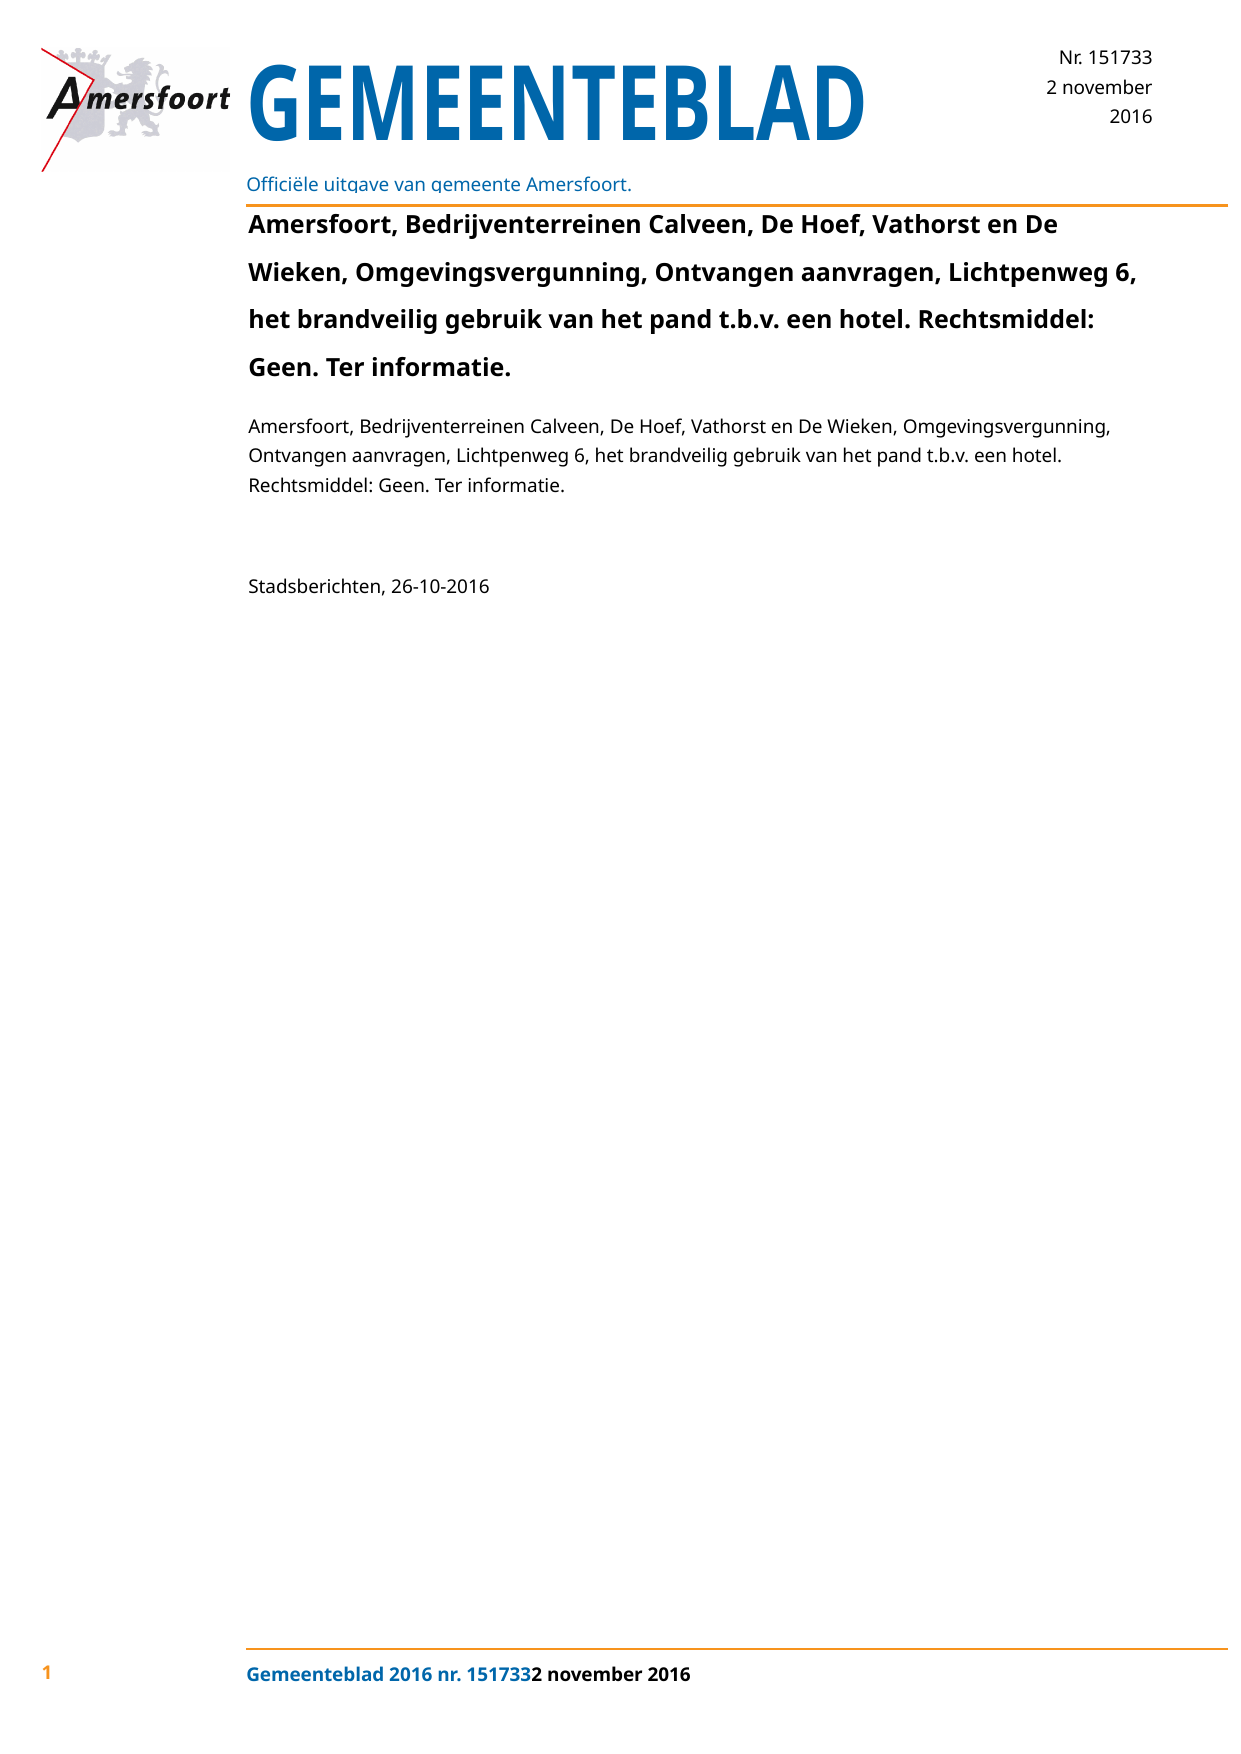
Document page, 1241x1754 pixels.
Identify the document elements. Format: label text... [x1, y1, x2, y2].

text Amersfoort, Bedrijventerreinen Calveen, De Hoef, Vathorst en De Wieken, Omgevingsvergunning, Ontvangen aanvragen, Lichtpenweg 6, het brandveilig gebruik van het pand t.b.v. een hotel. Rechtsmiddel: Geen. Ter informatie. [248, 207, 1152, 384]
text Stadsberichten, 26-10-2016 [248, 573, 1152, 599]
picture [41, 47, 231, 172]
text Amersfoort, Bedrijventerreinen Calveen, De Hoef, Vathorst en De Wieken, Omgevingsvergunning, Ontvangen aanvragen, Lichtpenweg 6, het brandveilig gebruik van het pand t.b.v. een hotel. Rechtsmiddel: Geen. Ter informatie. [248, 413, 1152, 498]
